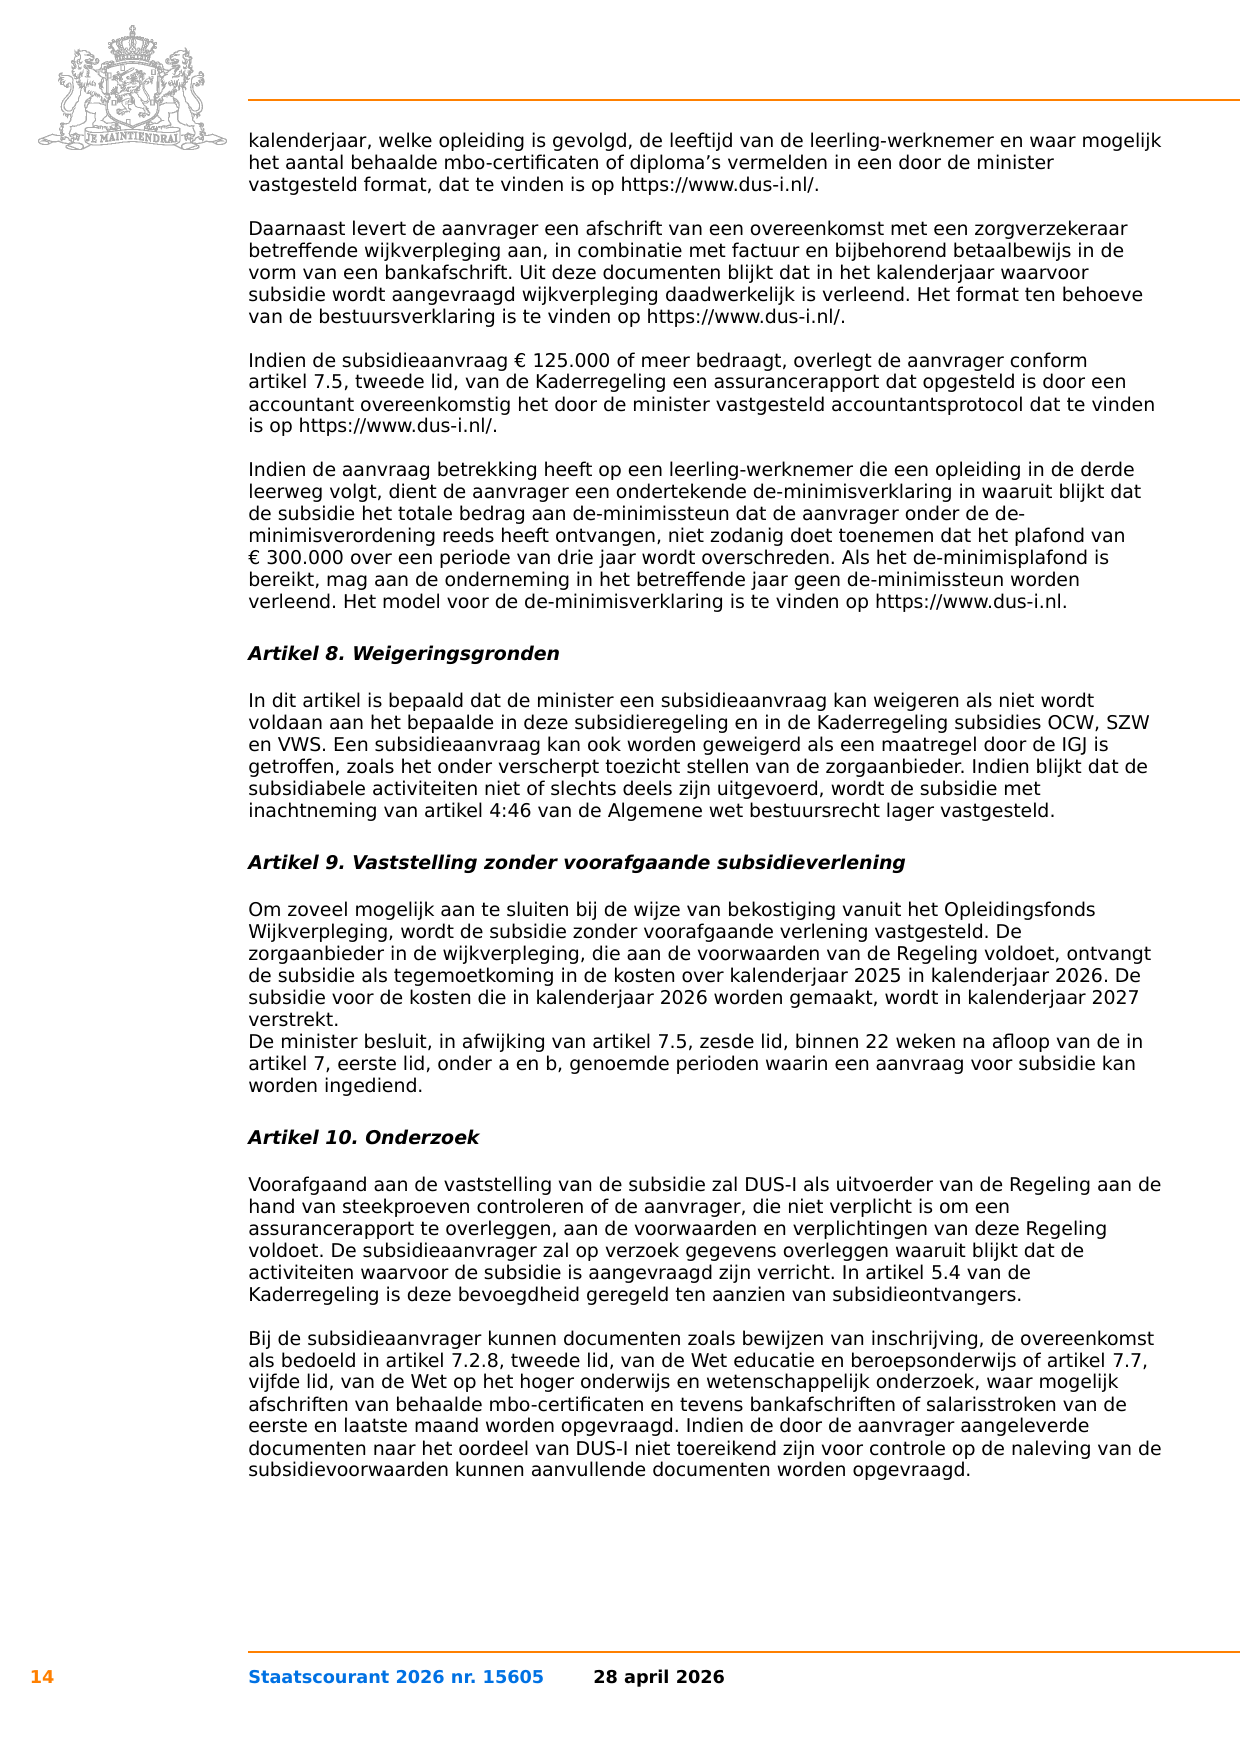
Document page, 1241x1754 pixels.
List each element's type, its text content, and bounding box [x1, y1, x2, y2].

text Bij de subsidieaanvrager kunnen documenten zoals bewijzen van inschrijving, de overeenkomst als bedoeld in artikel 7.2.8, tweede lid, van de Wet educatie en beroepsonderwijs of artikel 7.7, vijfde lid, van de Wet op het hoger onderwijs en wetenschappelijk onderzoek, waar mogelijk afschriften van behaalde mbo-certificaten en tevens bankafschriften of salarisstroken van de eerste en laatste maand worden opgevraagd. Indien de door de aanvrager aangeleverde documenten naar het oordeel van DUS-I niet toereikend zijn voor controle op de naleving van de subsidievoorwaarden kunnen aanvullende documenten worden opgevraagd. [248, 1327, 1163, 1481]
text Voorafgaand aan de vaststelling van de subsidie zal DUS-I als uitvoerder van de Regeling aan de hand van steekproeven controleren of de aanvrager, die niet verplicht is om een assurancerapport te overleggen, aan de voorwaarden en verplichtingen van deze Regeling voldoet. De subsidieaanvrager zal op verzoek gegevens overleggen waaruit blijkt dat de activiteiten waarvoor de subsidie is aangevraagd zijn verricht. In artikel 5.4 van de Kaderregeling is deze bevoegdheid geregeld ten aanzien van subsidieontvangers. [248, 1174, 1163, 1306]
text Indien de aanvraag betrekking heeft op een leerling-werknemer die een opleiding in de derde leerweg volgt, dient de aanvrager een ondertekende de-minimisverklaring in waaruit blijkt dat de subsidie het totale bedrag aan de-minimissteun dat de aanvrager onder de de-minimisverordening reeds heeft ontvangen, niet zodanig doet toenemen dat het plafond van € 300.000 over een periode van drie jaar wordt overschreden. Als het de-minimisplafond is bereikt, mag aan de onderneming in het betreffende jaar geen de-minimissteun worden verleend. Het model voor de de-minimisverklaring is te vinden op https://www.dus-i.nl. [248, 459, 1163, 613]
text Indien de subsidieaanvraag € 125.000 of meer bedraagt, overlegt de aanvrager conform artikel 7.5, tweede lid, van de Kaderregeling een assurancerapport dat opgesteld is door een accountant overeenkomstig het door de minister vastgesteld accountantsprotocol dat te vinden is op https://www.dus-i.nl/. [248, 349, 1163, 437]
text kalenderjaar, welke opleiding is gevolgd, de leeftijd van de leerling-werknemer en waar mogelijk het aantal behaalde mbo-certificaten of diploma’s vermelden in een door de minister vastgesteld format, dat te vinden is op https://www.dus-i.nl/. [248, 130, 1163, 196]
text Om zoveel mogelijk aan te sluiten bij de wijze van bekostiging vanuit het Opleidingsfonds Wijkverpleging, wordt de subsidie zonder voorafgaande verlening vastgesteld. De zorgaanbieder in de wijkverpleging, die aan de voorwaarden van de Regeling voldoet, ontvangt de subsidie als tegemoetkoming in de kosten over kalenderjaar 2025 in kalenderjaar 2026. De subsidie voor de kosten die in kalenderjaar 2026 worden gemaakt, wordt in kalenderjaar 2027 verstrekt. [248, 899, 1163, 1031]
text In dit artikel is bepaald dat de minister een subsidieaanvraag kan weigeren als niet wordt voldaan aan het bepaalde in deze subsidieregeling en in de Kaderregeling subsidies OCW, SZW en VWS. Een subsidieaanvraag kan ook worden geweigerd als een maatregel door de IGJ is getroffen, zoals het onder verscherpt toezicht stellen van de zorgaanbieder. Indien blijkt dat de subsidiabele activiteiten niet of slechts deels zijn uitgevoerd, wordt de subsidie met inachtneming van artikel 4:46 van de Algemene wet bestuursrecht lager vastgesteld. [248, 690, 1163, 822]
subtitle Artikel 10. Onderzoek [248, 1127, 1163, 1149]
subtitle Artikel 9. Vaststelling zonder voorafgaande subsidieverlening [248, 852, 1163, 874]
text Daarnaast levert de aanvrager een afschrift van een overeenkomst met een zorgverzekeraar betreffende wijkverpleging aan, in combinatie met factuur en bijbehorend betaalbewijs in de vorm van een bankafschrift. Uit deze documenten blijkt dat in het kalenderjaar waarvoor subsidie wordt aangevraagd wijkverpleging daadwerkelijk is verleend. Het format ten behoeve van de bestuursverklaring is te vinden op https://www.dus-i.nl/. [248, 218, 1163, 328]
text De minister besluit, in afwijking van artikel 7.5, zesde lid, binnen 22 weken na afloop van de in artikel 7, eerste lid, onder a en b, genoemde perioden waarin een aanvraag voor subsidie kan worden ingediend. [248, 1031, 1163, 1097]
picture [38, 25, 227, 150]
subtitle Artikel 8. Weigeringsgronden [248, 643, 1163, 665]
